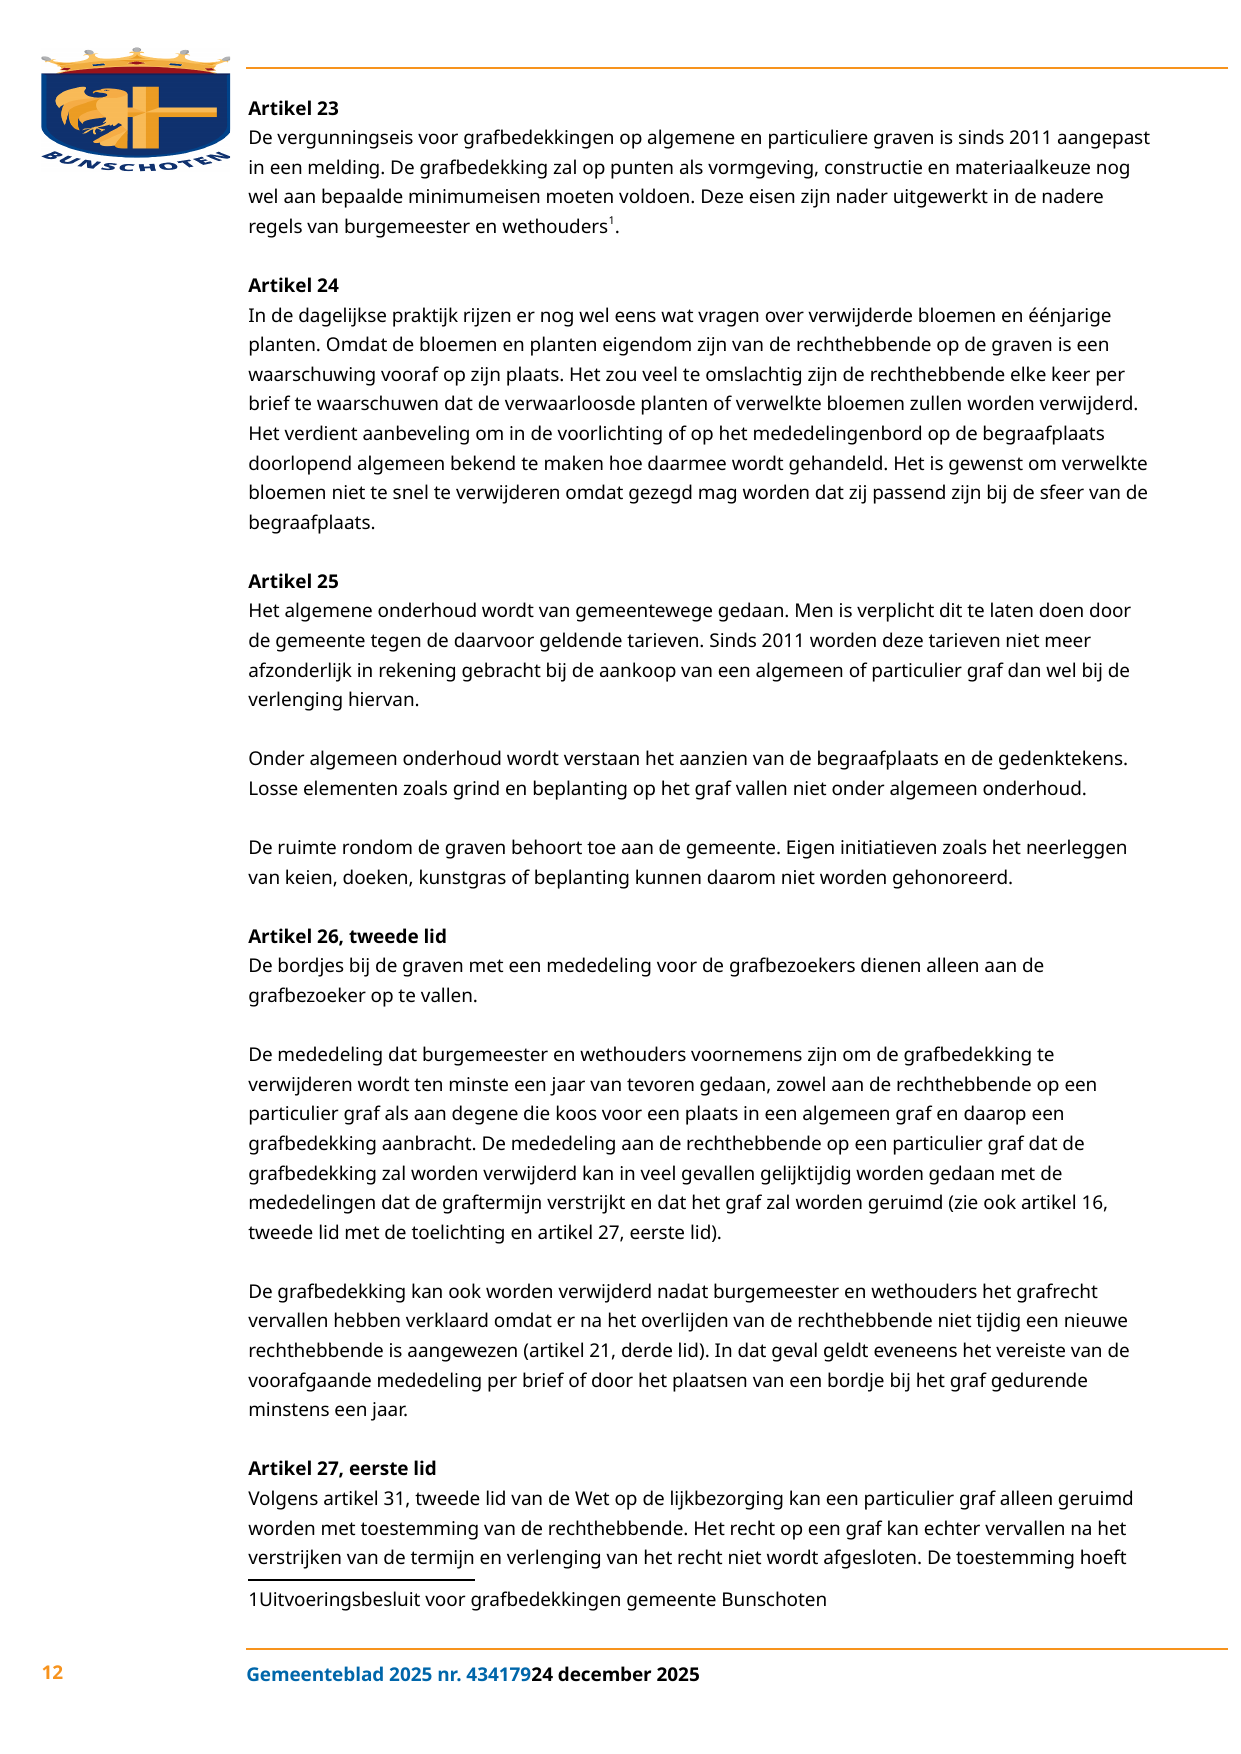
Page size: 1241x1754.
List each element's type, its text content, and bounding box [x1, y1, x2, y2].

text De mededeling dat burgemeester en wethouders voornemens zijn om de grafbedekking te verwijderen wordt ten minste een jaar van tevoren gedaan, zowel aan de rechthebbende op een particulier graf als aan degene die koos voor een plaats in een algemeen graf en daarop een grafbedekking aanbracht. De mededeling aan de rechthebbende op een particulier graf dat de grafbedekking zal worden verwijderd kan in veel gevallen gelijktijdig worden gedaan met de mededelingen dat de graftermijn verstrijkt en dat het graf zal worden geruimd (zie ook artikel 16, tweede lid met de toelichting en artikel 27, eerste lid). [248, 1041, 1152, 1245]
text In de dagelijkse praktijk rijzen er nog wel eens wat vragen over verwijderde bloemen en éénjarige planten. Omdat de bloemen en planten eigendom zijn van de rechthebbende op de graven is een waarschuwing vooraf op zijn plaats. Het zou veel te omslachtig zijn de rechthebbende elke keer per brief te waarschuwen dat de verwaarloosde planten of verwelkte bloemen zullen worden verwijderd. Het verdient aanbeveling om in de voorlichting of op het mededelingenbord op de begraafplaats doorlopend algemeen bekend te maken hoe daarmee wordt gehandeld. Het is gewenst om verwelkte bloemen niet te snel te verwijderen omdat gezegd mag worden dat zij passend zijn bij de sfeer van de begraafplaats. [248, 302, 1152, 535]
text Uitvoeringsbesluit voor grafbedekkingen gemeente Bunschoten [248, 1586, 1152, 1612]
text De bordjes bij de graven met een mededeling voor de grafbezoekers dienen alleen aan de grafbezoeker op te vallen. [248, 953, 1152, 1008]
text De ruimte rondom de graven behoort toe aan de gemeente. Eigen initiatieven zoals het neerleggen van keien, doeken, kunstgras of beplanting kunnen daarom niet worden gehonoreerd. [248, 834, 1152, 890]
text Artikel 25 [248, 568, 1152, 594]
text Volgens artikel 31, tweede lid van de Wet op de lijkbezorging kan een particulier graf alleen geruimd worden met toestemming van de rechthebbende. Het recht op een graf kan echter vervallen na het verstrijken van de termijn en verlenging van het recht niet wordt afgesloten. De toestemming hoeft [248, 1485, 1152, 1570]
picture [41, 47, 231, 172]
text Onder algemeen onderhoud wordt verstaan het aanzien van de begraafplaats en de gedenktekens. Losse elementen zoals grind en beplanting op het graf vallen niet onder algemeen onderhoud. [248, 746, 1152, 801]
text Artikel 23 [248, 95, 1152, 121]
text De grafbedekking kan ook worden verwijderd nadat burgemeester en wethouders het grafrecht vervallen hebben verklaard omdat er na het overlijden van de rechthebbende niet tijdig een nieuwe rechthebbende is aangewezen (artikel 21, derde lid). In dat geval geldt eveneens het vereiste van de voorafgaande mededeling per brief of door het plaatsen van een bordje bij het graf gedurende minstens een jaar. [248, 1278, 1152, 1422]
text Artikel 24 [248, 272, 1152, 298]
text Het algemene onderhoud wordt van gemeentewege gedaan. Men is verplicht dit te laten doen door de gemeente tegen de daarvoor geldende tarieven. Sinds 2011 worden deze tarieven niet meer afzonderlijk in rekening gebracht bij de aankoop van een algemeen of particulier graf dan wel bij de verlenging hiervan. [248, 598, 1152, 712]
text De vergunningseis voor grafbedekkingen op algemene en particuliere graven is sinds 2011 aangepast in een melding. De grafbedekking zal op punten als vormgeving, constructie en materiaalkeuze nog wel aan bepaalde minimumeisen moeten voldoen. Deze eisen zijn nader uitgewerkt in de nadere regels van burgemeester en wethouders. [248, 124, 1152, 239]
text Artikel 27, eerste lid [248, 1456, 1152, 1481]
text Artikel 26, tweede lid [248, 923, 1152, 949]
